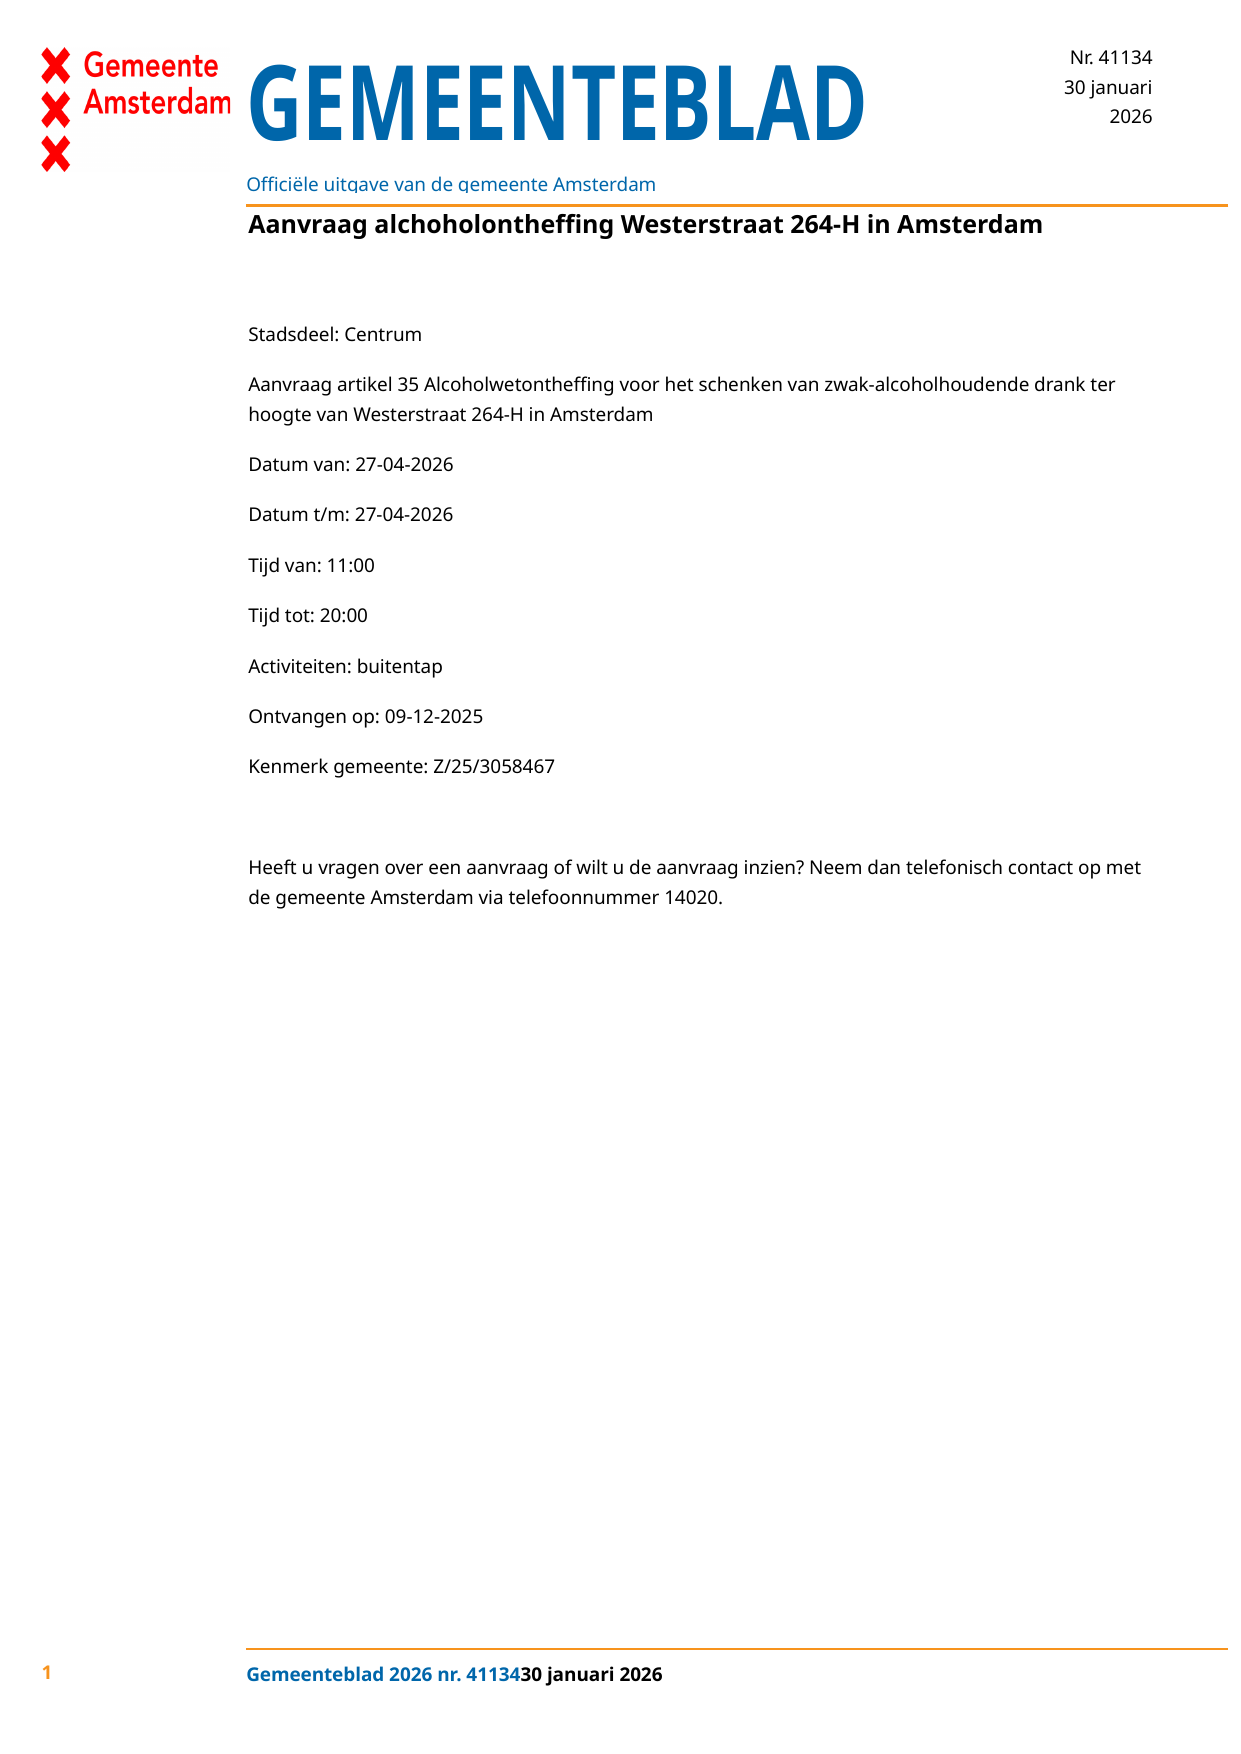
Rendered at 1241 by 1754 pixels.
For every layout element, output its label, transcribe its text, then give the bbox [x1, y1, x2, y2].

picture [41, 47, 231, 172]
text Tijd van: 11:00 [248, 552, 1152, 578]
text Activiteiten: buitentap [248, 653, 1152, 678]
text Kenmerk gemeente: Z/25/3058467 [248, 754, 1152, 779]
text Tijd tot: 20:00 [248, 602, 1152, 628]
text Aanvraag artikel 35 Alcoholwetontheffing voor het schenken van zwak-alcoholhoudende drank ter hoogte van Westerstraat 264-H in Amsterdam [248, 371, 1152, 426]
text Stadsdeel: Centrum [248, 321, 1152, 346]
text Heeft u vragen over een aanvraag of wilt u de aanvraag inzien? Neem dan telefonisch contact op met de gemeente Amsterdam via telefoonnummer 14020. [248, 854, 1152, 910]
text Aanvraag alchoholontheffing Westerstraat 264-H in Amsterdam [248, 207, 1152, 241]
text Datum van: 27-04-2026 [248, 451, 1152, 477]
text Ontvangen op: 09-12-2025 [248, 703, 1152, 729]
text Datum t/m: 27-04-2026 [248, 502, 1152, 527]
